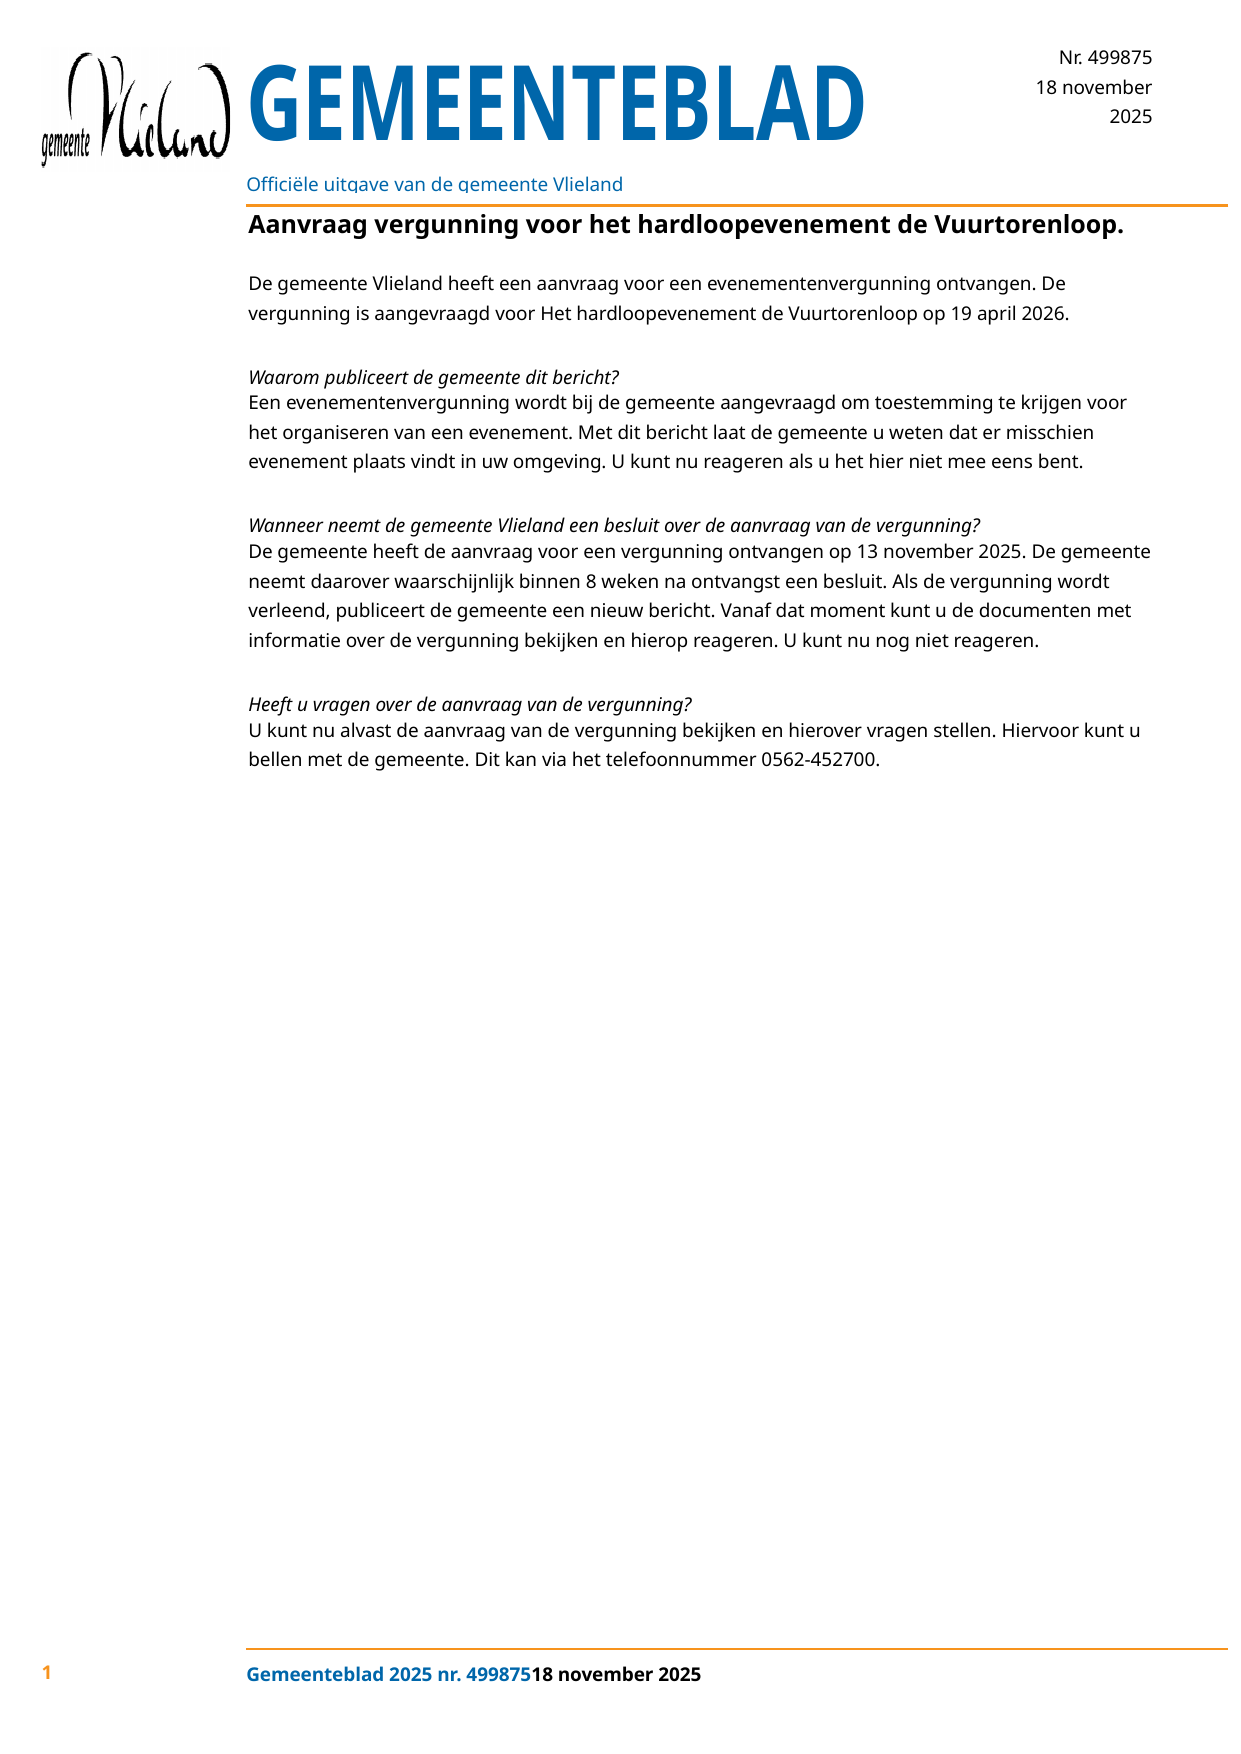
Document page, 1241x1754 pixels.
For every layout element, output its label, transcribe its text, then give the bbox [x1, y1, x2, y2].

text De gemeente heeft de aanvraag voor een vergunning ontvangen op 13 november 2025. De gemeente neemt daarover waarschijnlijk binnen 8 weken na ontvangst een besluit. Als de vergunning wordt verleend, publiceert de gemeente een nieuw bericht. Vanaf dat moment kunt u de documenten met informatie over de vergunning bekijken en hierop reageren. U kunt nu nog niet reageren. [248, 538, 1152, 653]
text Waarom publiceert de gemeente dit bericht? [248, 364, 1152, 389]
text Heeft u vragen over de aanvraag van de vergunning? [248, 691, 1152, 717]
picture [41, 47, 231, 172]
text U kunt nu alvast de aanvraag van de vergunning bekijken en hierover vragen stellen. Hiervoor kunt u bellen met de gemeente. Dit kan via het telefoonnummer 0562-452700. [248, 717, 1152, 772]
text Wanneer neemt de gemeente Vlieland een besluit over de aanvraag van de vergunning? [248, 513, 1152, 538]
text Aanvraag vergunning voor het hardloopevenement de Vuurtorenloop. [248, 207, 1152, 241]
text Een evenementenvergunning wordt bij de gemeente aangevraagd om toestemming te krijgen voor het organiseren van een evenement. Met dit bericht laat de gemeente u weten dat er misschien evenement plaats vindt in uw omgeving. U kunt nu reageren als u het hier niet mee eens bent. [248, 389, 1152, 474]
text De gemeente Vlieland heeft een aanvraag voor een evenementenvergunning ontvangen. De vergunning is aangevraagd voor Het hardloopevenement de Vuurtorenloop op 19 april 2026. [248, 270, 1152, 326]
